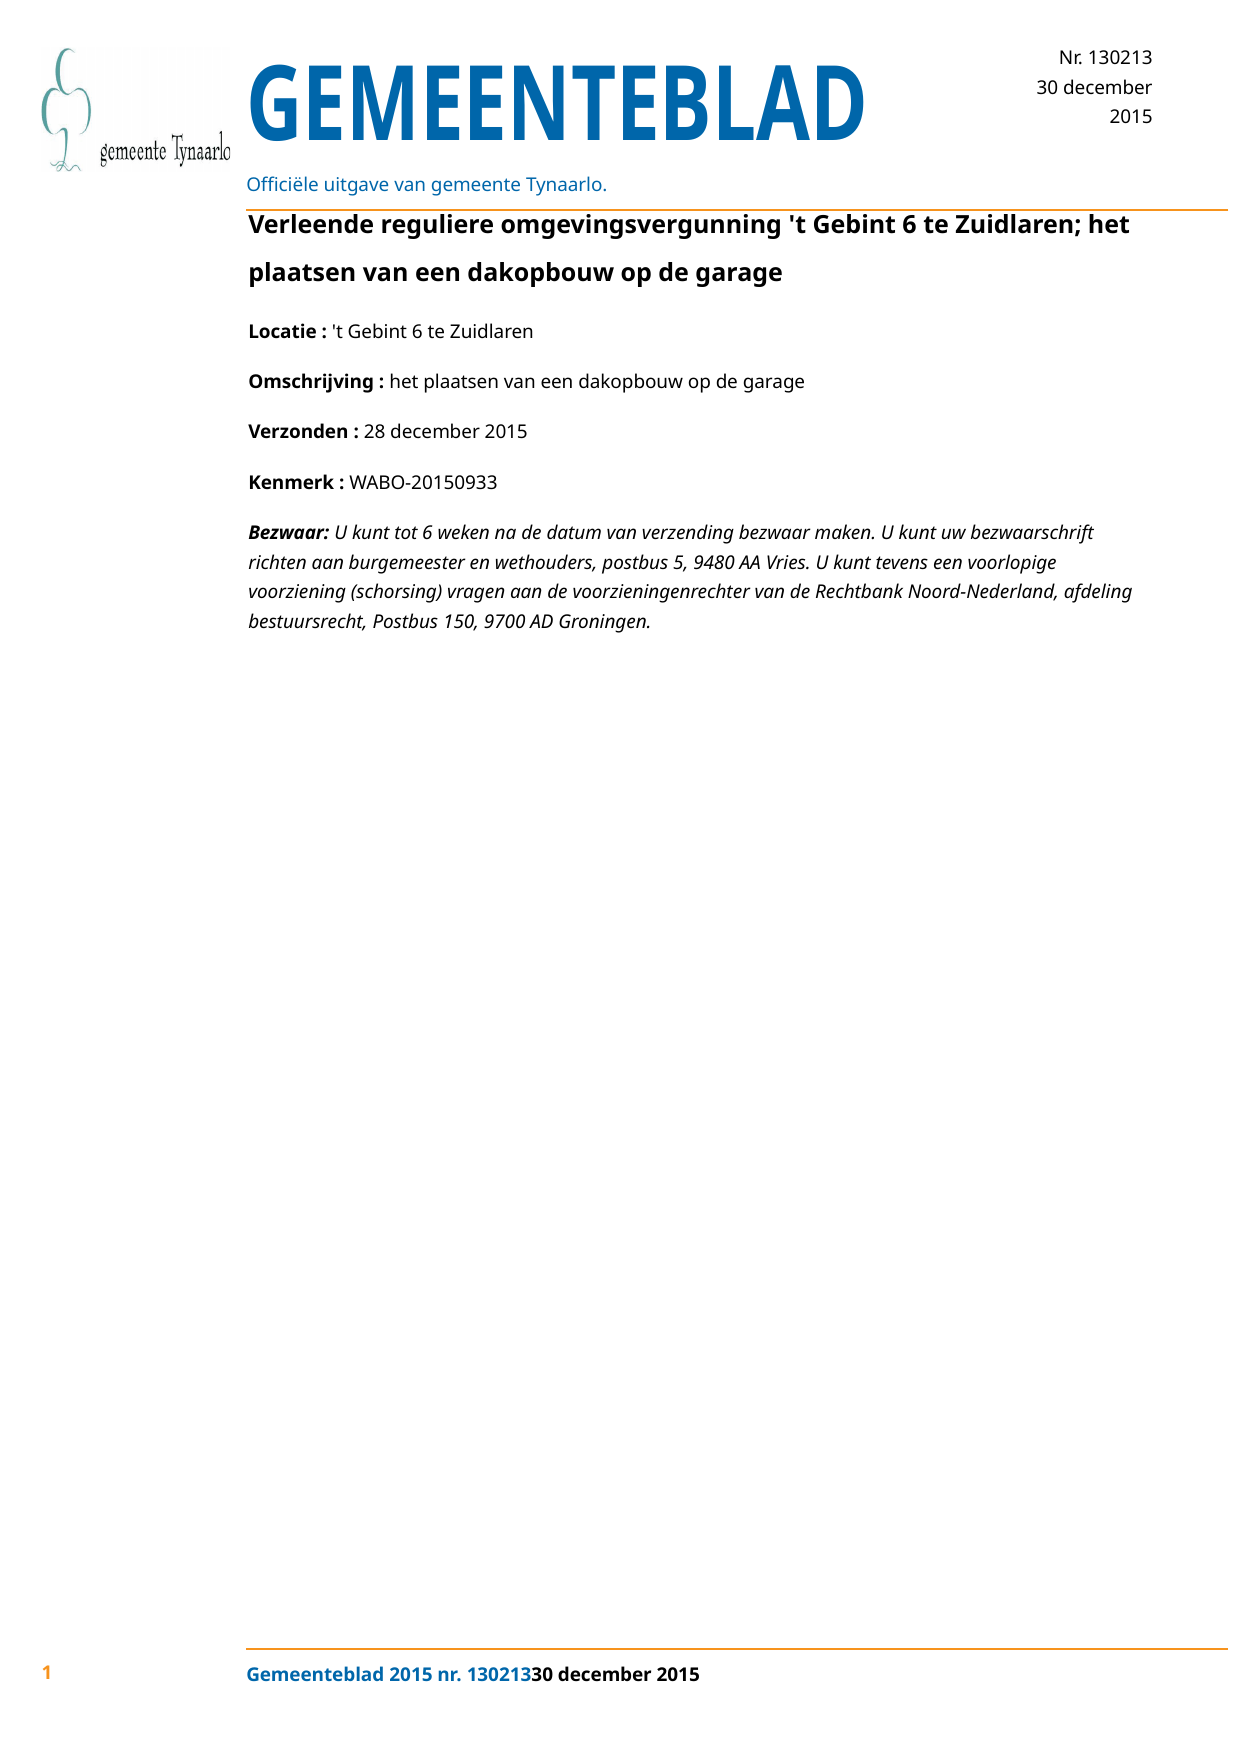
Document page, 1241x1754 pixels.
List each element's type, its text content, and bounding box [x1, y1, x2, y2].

text Locatie : 't Gebint 6 te Zuidlaren [248, 318, 1152, 344]
text Bezwaar: U kunt tot 6 weken na de datum van verzending bezwaar maken. U kunt uw bezwaarschrift richten aan burgemeester en wethouders, postbus 5, 9480 AA Vries. U kunt tevens een voorlopige voorziening (schorsing) vragen aan de voorzieningenrechter van de Rechtbank Noord-Nederland, afdeling bestuursrecht, Postbus 150, 9700 AD Groningen. [248, 519, 1152, 634]
text Verleende reguliere omgevingsvergunning 't Gebint 6 te Zuidlaren; het plaatsen van een dakopbouw op de garage [248, 211, 1152, 288]
text Kenmerk : WABO-20150933 [248, 469, 1152, 495]
text Verzonden : 28 december 2015 [248, 419, 1152, 444]
text Omschrijving : het plaatsen van een dakopbouw op de garage [248, 368, 1152, 394]
picture [41, 47, 231, 172]
